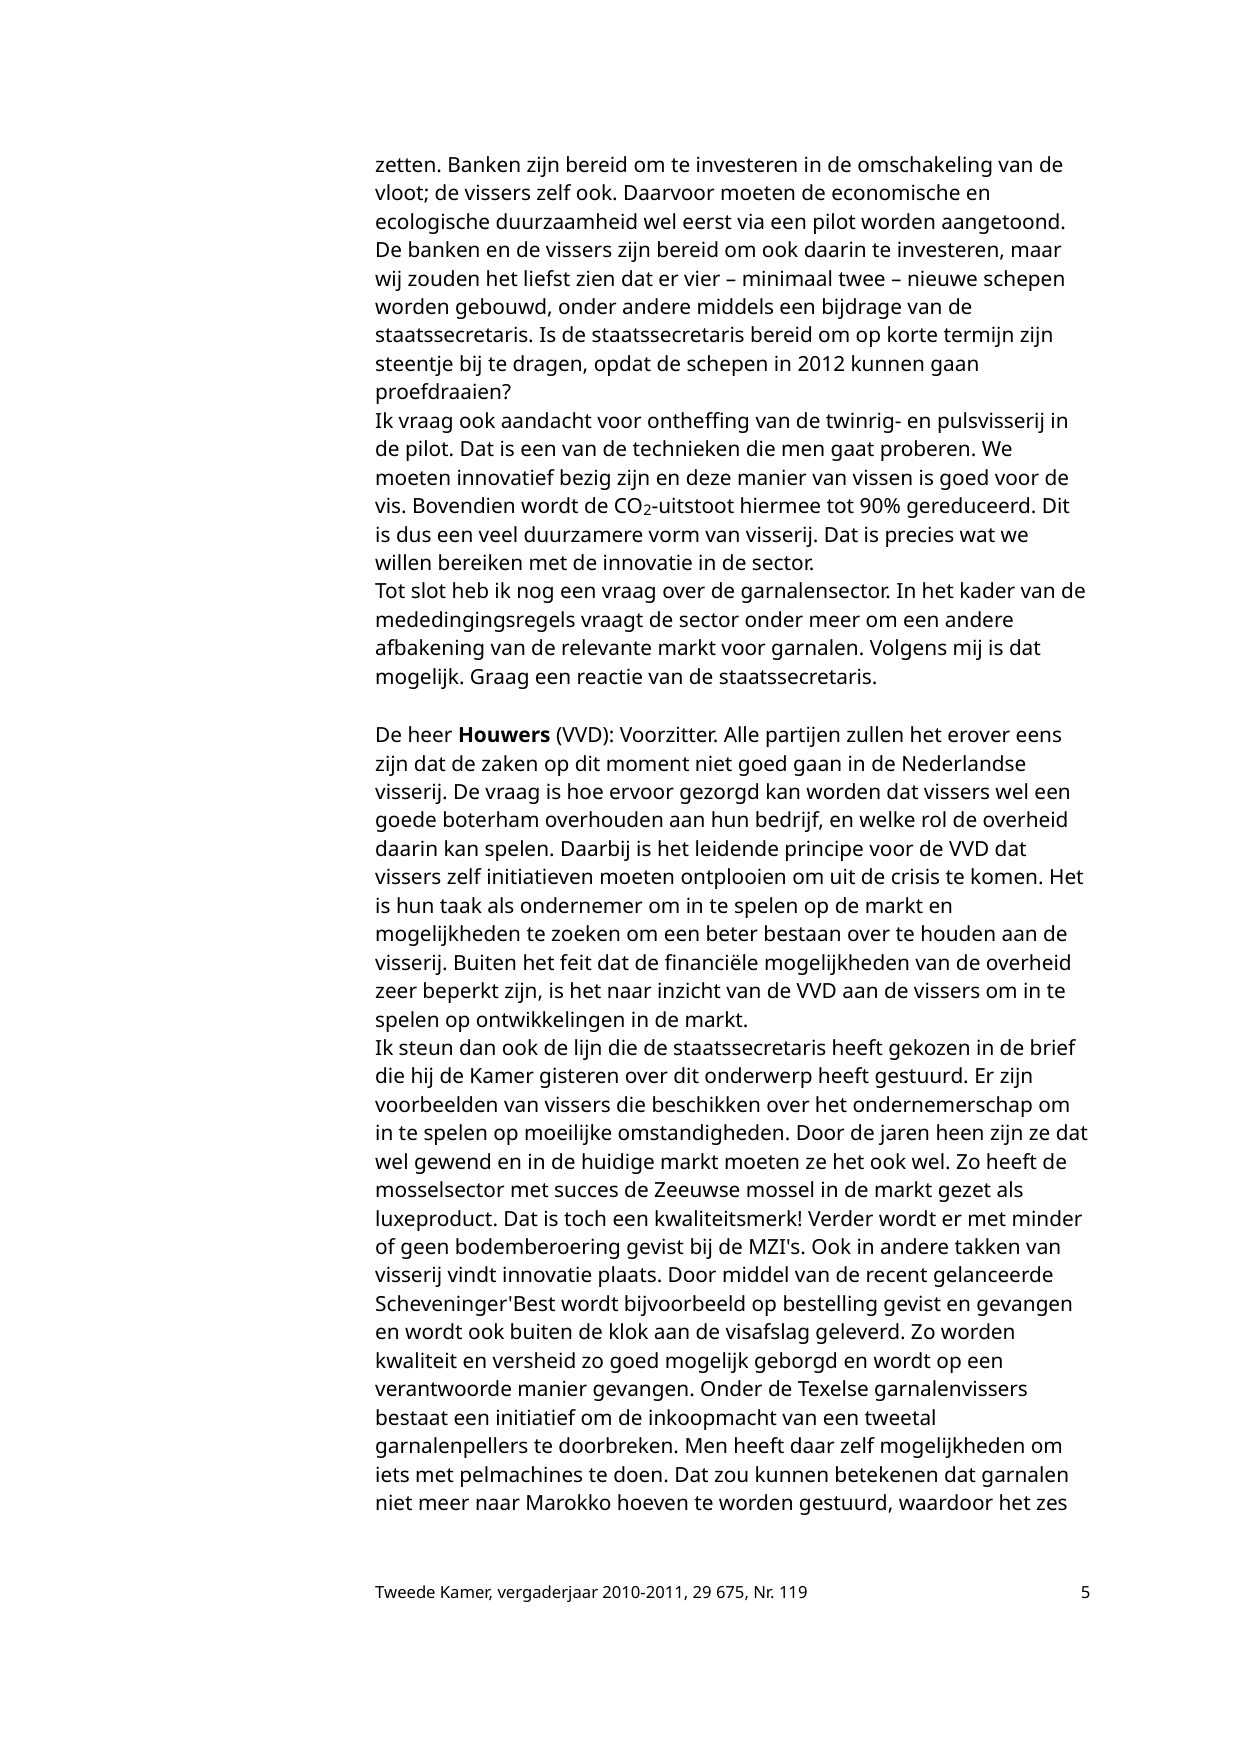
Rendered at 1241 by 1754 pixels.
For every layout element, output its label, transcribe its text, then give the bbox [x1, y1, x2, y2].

text Ik steun dan ook de lijn die de staatssecretaris heeft gekozen in de brief die hij de Kamer gisteren over dit onderwerp heeft gestuurd. Er zijn voorbeelden van vissers die beschikken over het ondernemerschap om in te spelen op moeilijke omstandigheden. Door de jaren heen zijn ze dat wel gewend en in de huidige markt moeten ze het ook wel. Zo heeft de mosselsector met succes de Zeeuwse mossel in de markt gezet als luxeproduct. Dat is toch een kwaliteitsmerk! Verder wordt er met minder of geen bodemberoering gevist bij de MZI's. Ook in andere takken van visserij vindt innovatie plaats. Door middel van de recent gelanceerde Scheveninger'Best wordt bijvoorbeeld op bestelling gevist en gevangen en wordt ook buiten de klok aan de visafslag geleverd. Zo worden kwaliteit en versheid zo goed mogelijk geborgd en wordt op een verantwoorde manier gevangen. Onder de Texelse garnalenvissers bestaat een initiatief om de inkoopmacht van een tweetal garnalenpellers te doorbreken. Men heeft daar zelf mogelijkheden om iets met pelmachines te doen. Dat zou kunnen betekenen dat garnalen niet meer naar Marokko hoeven te worden gestuurd, waardoor het zes [375, 1033, 1090, 1517]
text Ik vraag ook aandacht voor ontheffing van de twinrig- en pulsvisserij in de pilot. Dat is een van de technieken die men gaat proberen. We moeten innovatief bezig zijn en deze manier van vissen is goed voor de vis. Bovendien wordt de CO2-uitstoot hiermee tot 90% gereduceerd. Dit is dus een veel duurzamere vorm van visserij. Dat is precies wat we willen bereiken met de innovatie in de sector. [375, 406, 1090, 577]
text Tot slot heb ik nog een vraag over de garnalensector. In het kader van de mededingingsregels vraagt de sector onder meer om een andere afbakening van de relevante markt voor garnalen. Volgens mij is dat mogelijk. Graag een reactie van de staatssecretaris. [375, 577, 1090, 690]
text zetten. Banken zijn bereid om te investeren in de omschakeling van de vloot; de vissers zelf ook. Daarvoor moeten de economische en ecologische duurzaamheid wel eerst via een pilot worden aangetoond. De banken en de vissers zijn bereid om ook daarin te investeren, maar wij zouden het liefst zien dat er vier – minimaal twee – nieuwe schepen worden gebouwd, onder andere middels een bijdrage van de staatssecretaris. Is de staatssecretaris bereid om op korte termijn zijn steentje bij te dragen, opdat de schepen in 2012 kunnen gaan proefdraaien? [375, 150, 1090, 406]
text De heer Houwers (VVD): Voorzitter. Alle partijen zullen het erover eens zijn dat de zaken op dit moment niet goed gaan in de Nederlandse visserij. De vraag is hoe ervoor gezorgd kan worden dat vissers wel een goede boterham overhouden aan hun bedrijf, en welke rol de overheid daarin kan spelen. Daarbij is het leidende principe voor de VVD dat vissers zelf initiatieven moeten ontplooien om uit de crisis te komen. Het is hun taak als ondernemer om in te spelen op de markt en mogelijkheden te zoeken om een beter bestaan over te houden aan de visserij. Buiten het feit dat de financiële mogelijkheden van de overheid zeer beperkt zijn, is het naar inzicht van de VVD aan de vissers om in te spelen op ontwikkelingen in de markt. [375, 720, 1090, 1033]
